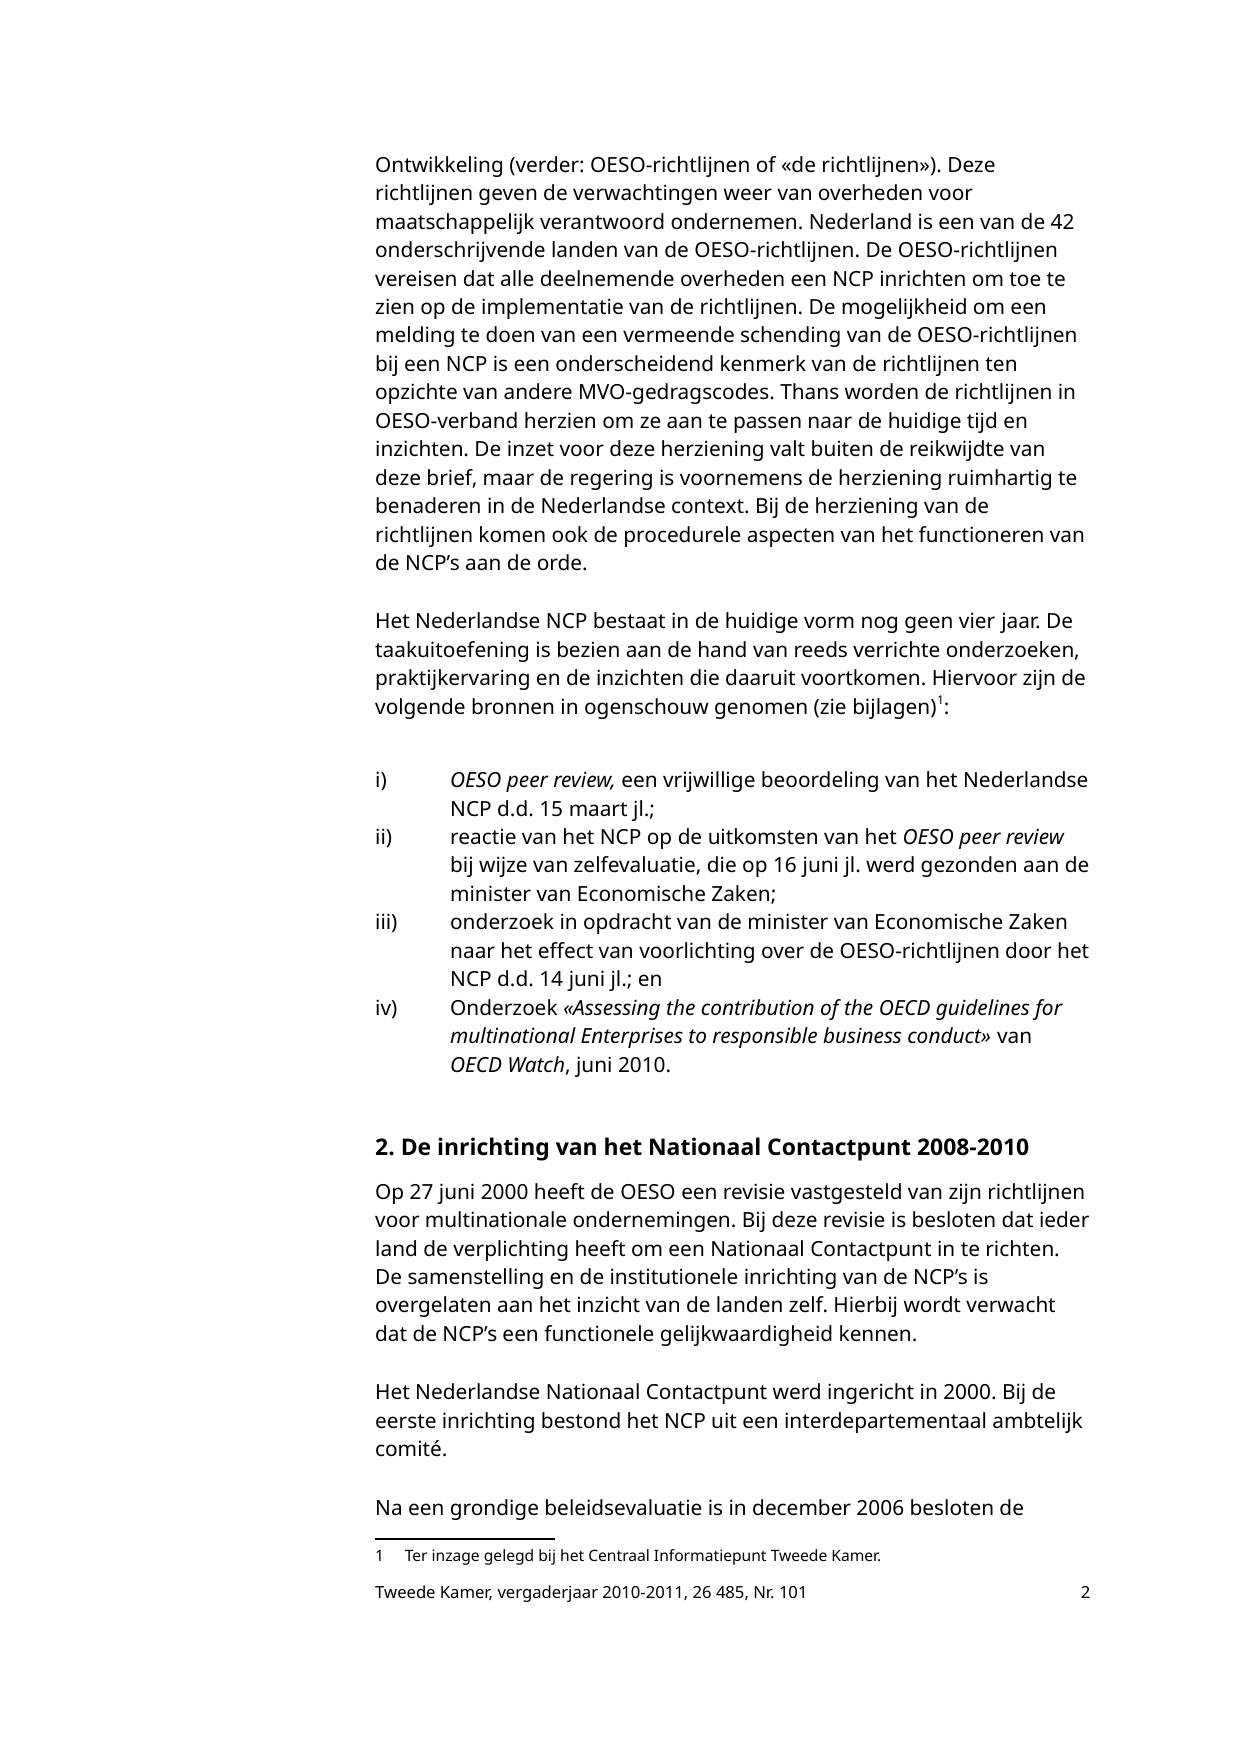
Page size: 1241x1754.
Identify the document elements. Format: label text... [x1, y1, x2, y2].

subtitle 2. De inrichting van het Nationaal Contactpunt 2008-2010 [375, 1131, 1090, 1162]
text Op 27 juni 2000 heeft de OESO een revisie vastgesteld van zijn richtlijnen voor multinationale ondernemingen. Bij deze revisie is besloten dat ieder land de verplichting heeft om een Nationaal Contactpunt in te richten. De samenstelling en de institutionele inrichting van de NCP’s is overgelaten aan het inzicht van de landen zelf. Hierbij wordt verwacht dat de NCP’s een functionele gelijkwaardigheid kennen. [375, 1177, 1090, 1347]
text Het Nederlandse Nationaal Contactpunt werd ingericht in 2000. Bij de eerste inrichting bestond het NCP uit een interdepartementaal ambtelijk comité. [375, 1377, 1090, 1463]
list Onderzoek «Assessing the contribution of the OECD guidelines for multinational Enterprises to responsible business conduct» van OECD Watch, juni 2010. [375, 993, 1090, 1078]
list OESO peer review, een vrijwillige beoordeling van het Nederlandse NCP d.d. 15 maart jl.; [375, 765, 1090, 822]
text Ter inzage gelegd bij het Centraal Informatiepunt Tweede Kamer. [375, 1538, 1090, 1566]
text Na een grondige beleidsevaluatie is in december 2006 besloten de [375, 1493, 1090, 1521]
text Het Nederlandse NCP bestaat in de huidige vorm nog geen vier jaar. De taakuitoefening is bezien aan de hand van reeds verrichte onderzoeken, praktijkervaring en de inzichten die daaruit voortkomen. Hiervoor zijn de volgende bronnen in ogenschouw genomen (zie bijlagen): [375, 607, 1090, 720]
list onderzoek in opdracht van de minister van Economische Zaken naar het effect van voorlichting over de OESO-richtlijnen door het NCP d.d. 14 juni jl.; en [375, 907, 1090, 993]
text Ontwikkeling (verder: OESO-richtlijnen of «de richtlijnen»). Deze richtlijnen geven de verwachtingen weer van overheden voor maatschappelijk verantwoord ondernemen. Nederland is een van de 42 onderschrijvende landen van de OESO-richtlijnen. De OESO-richtlijnen vereisen dat alle deelnemende overheden een NCP inrichten om toe te zien op de implementatie van de richtlijnen. De mogelijkheid om een melding te doen van een vermeende schending van de OESO-richtlijnen bij een NCP is een onderscheidend kenmerk van de richtlijnen ten opzichte van andere MVO-gedragscodes. Thans worden de richtlijnen in OESO-verband herzien om ze aan te passen naar de huidige tijd en inzichten. De inzet voor deze herziening valt buiten de reikwijdte van deze brief, maar de regering is voornemens de herziening ruimhartig te benaderen in de Nederlandse context. Bij de herziening van de richtlijnen komen ook de procedurele aspecten van het functioneren van de NCP’s aan de orde. [375, 150, 1090, 577]
list reactie van het NCP op de uitkomsten van het OESO peer review bij wijze van zelfevaluatie, die op 16 juni jl. werd gezonden aan de minister van Economische Zaken; [375, 822, 1090, 907]
